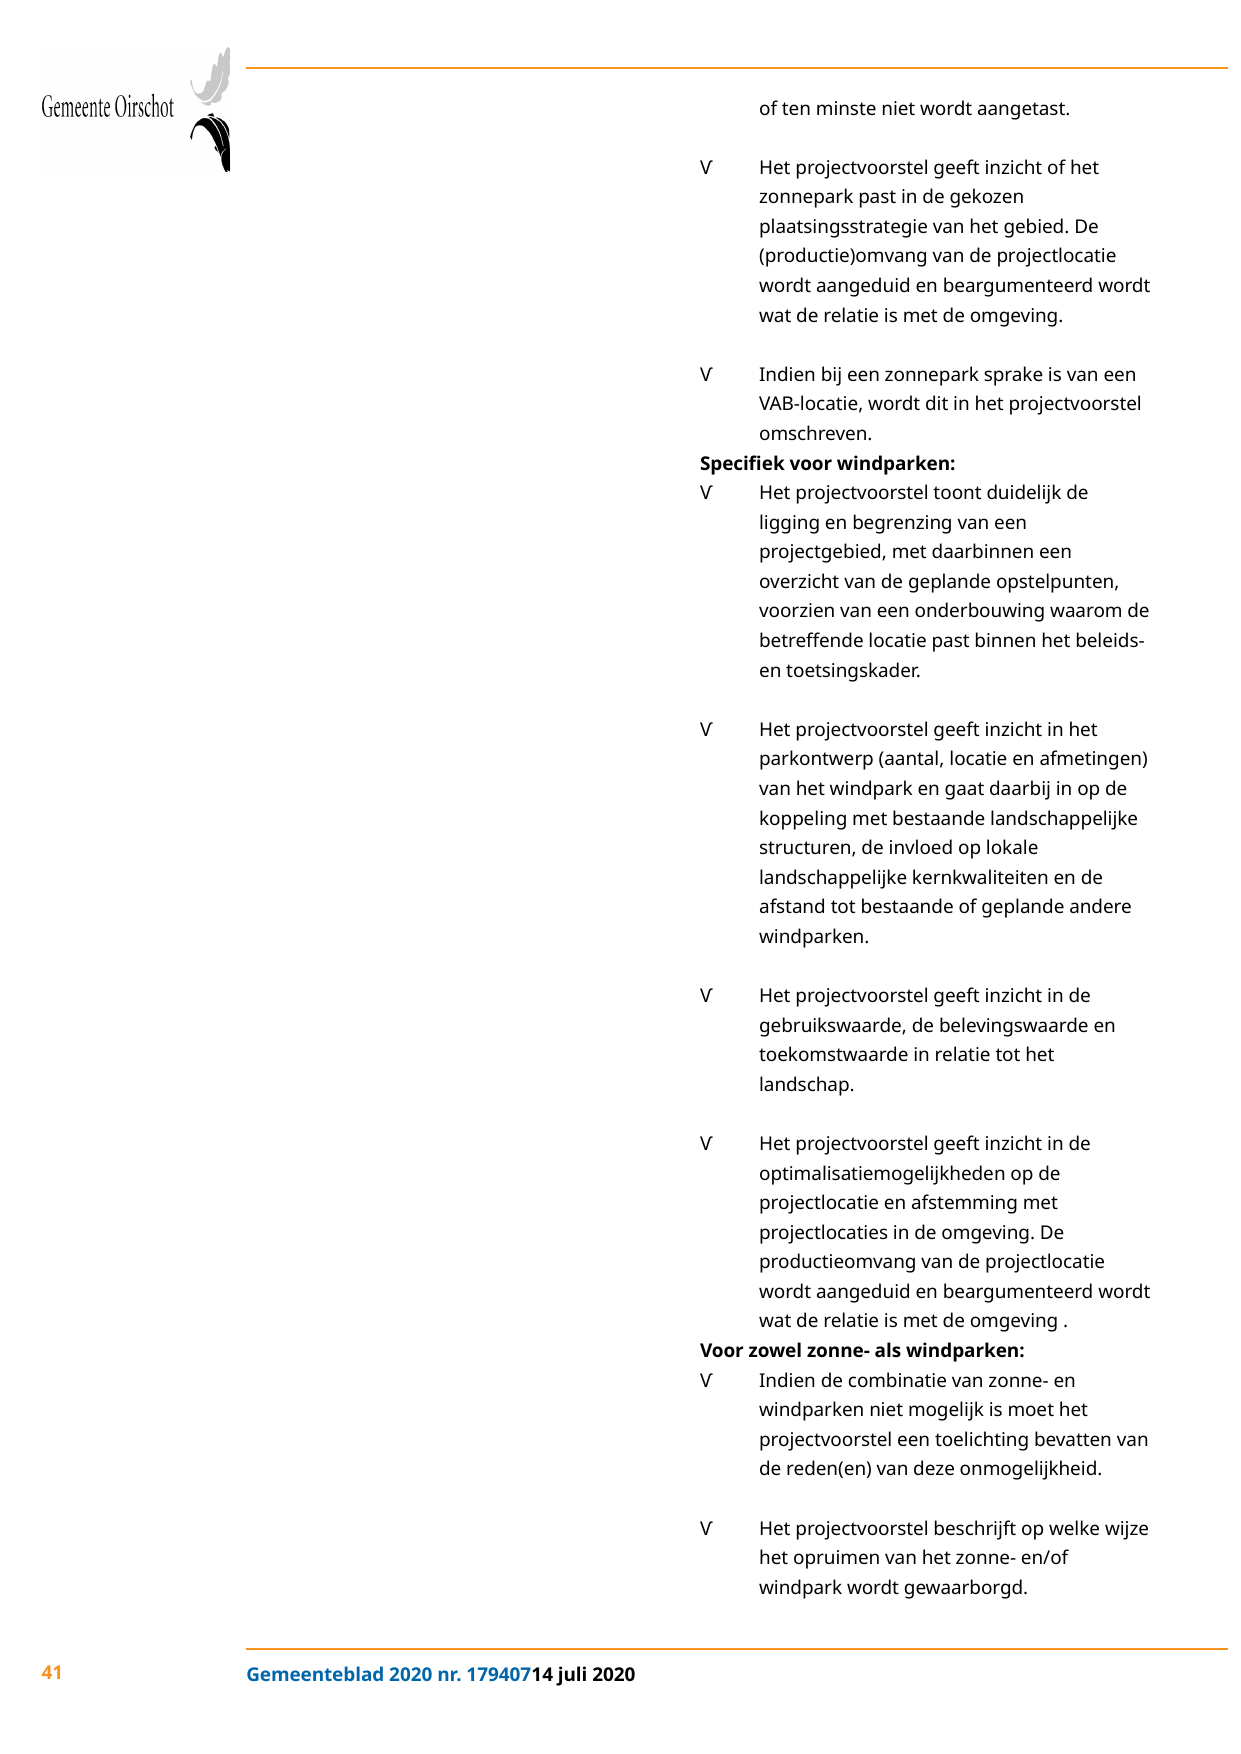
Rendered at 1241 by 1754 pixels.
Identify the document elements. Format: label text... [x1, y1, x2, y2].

picture [41, 47, 231, 172]
table_cell [248, 95, 700, 1600]
table_cell of ten minste niet wordt aangetast. Het projectvoorstel geeft inzicht of het zonnepark past in de gekozen plaatsingsstrategie van het gebied. De (productie)omvang van de projectlocatie wordt aangeduid en beargumenteerd wordt wat de relatie is met de omgeving. Indien bij een zonnepark sprake is van een VAB-locatie, wordt dit in het projectvoorstel omschreven. Specifiek voor windparken: Het projectvoorstel toont duidelijk de ligging en begrenzing van een projectgebied, met daarbinnen een overzicht van de geplande opstelpunten, voorzien van een onderbouwing waarom de betreffende locatie past binnen het beleids- en toetsingskader. Het projectvoorstel geeft inzicht in het parkontwerp (aantal, locatie en afmetingen) van het windpark en gaat daarbij in op de koppeling met bestaande landschappelijke structuren, de invloed op lokale landschappelijke kernkwaliteiten en de afstand tot bestaande of geplande andere windparken. Het projectvoorstel geeft inzicht in de gebruikswaarde, de belevingswaarde en toekomstwaarde in relatie tot het landschap. Het projectvoorstel geeft inzicht in de optimalisatiemogelijkheden op de projectlocatie en afstemming met projectlocaties in de omgeving. De productieomvang van de projectlocatie wordt aangeduid en beargumenteerd wordt wat de relatie is met de omgeving . Voor zowel zonne- als windparken: Indien de combinatie van zonne- en windparken niet mogelijk is moet het projectvoorstel een toelichting bevatten van de reden(en) van deze onmogelijkheid. Het projectvoorstel beschrijft op welke wijze het opruimen van het zonne- en/of windpark wordt gewaarborgd. [700, 95, 1152, 1600]
